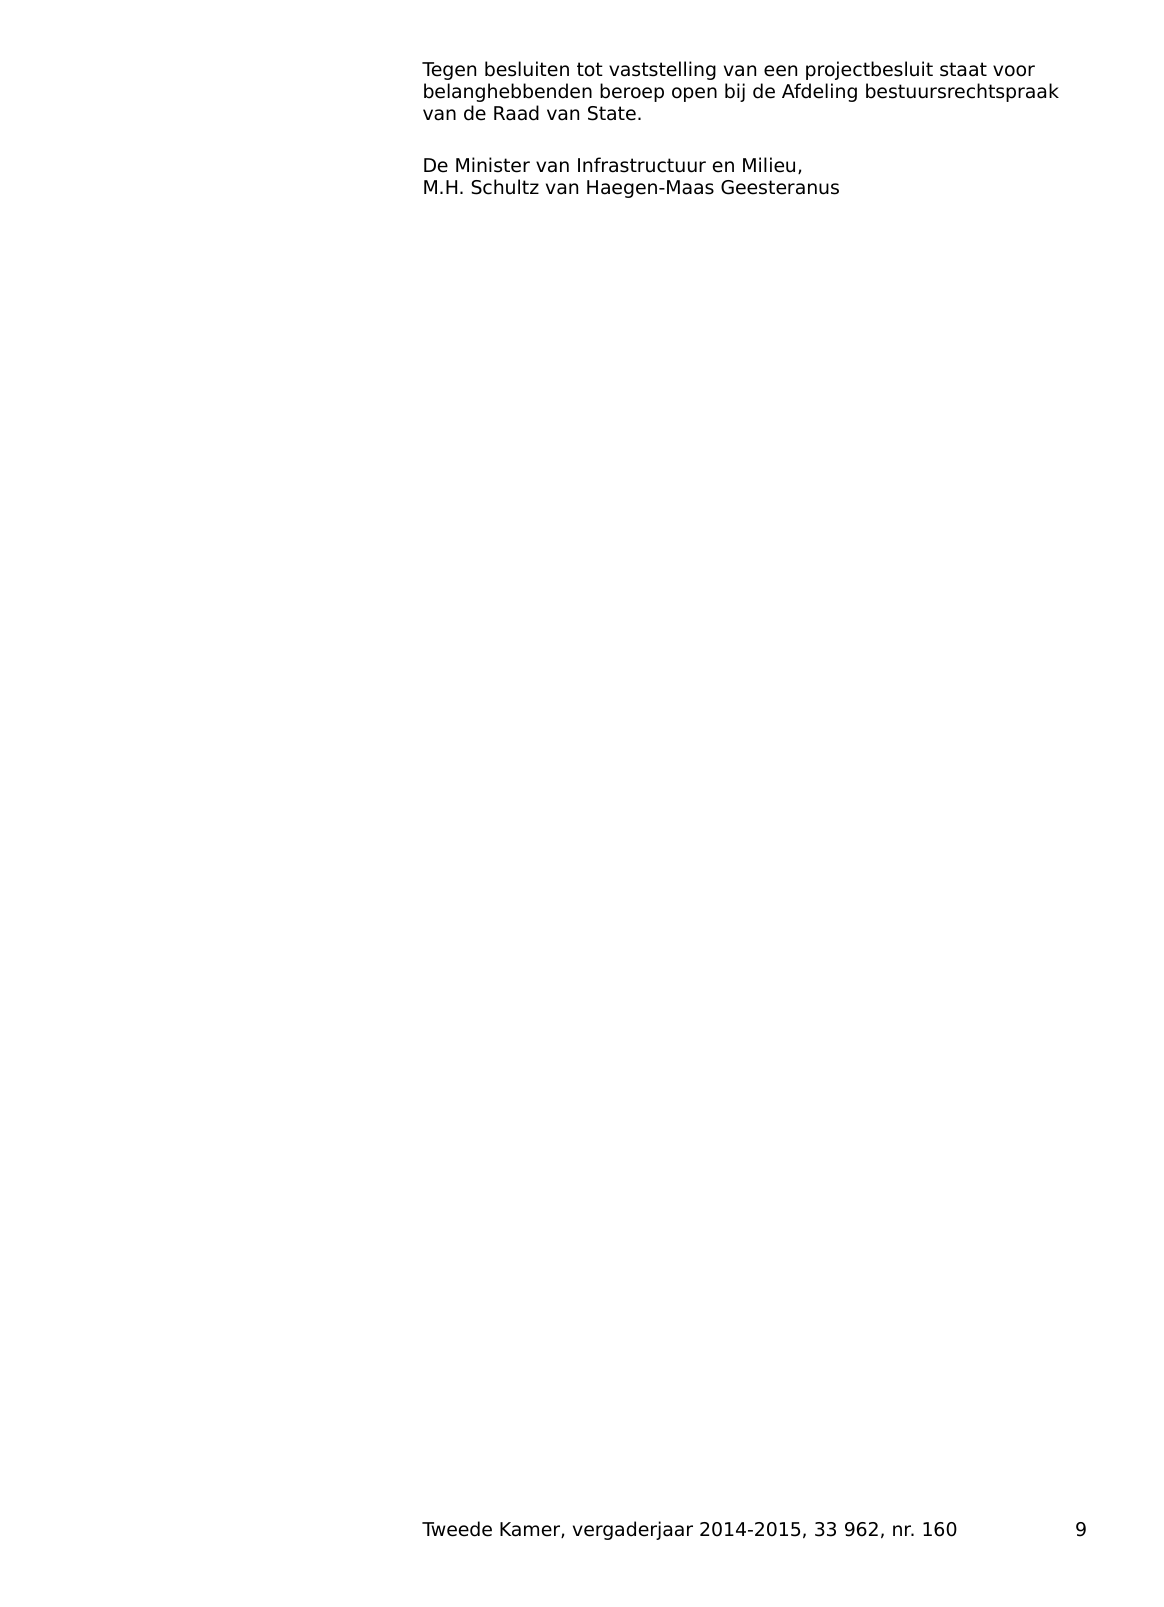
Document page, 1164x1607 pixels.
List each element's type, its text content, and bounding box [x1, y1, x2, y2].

text Tegen besluiten tot vaststelling van een projectbesluit staat voor belanghebbenden beroep open bij de Afdeling bestuursrechtspraak van de Raad van State. [422, 59, 1087, 125]
text De Minister van Infrastructuur en Milieu, M.H. Schultz van Haegen-Maas Geesteranus [422, 155, 1087, 199]
